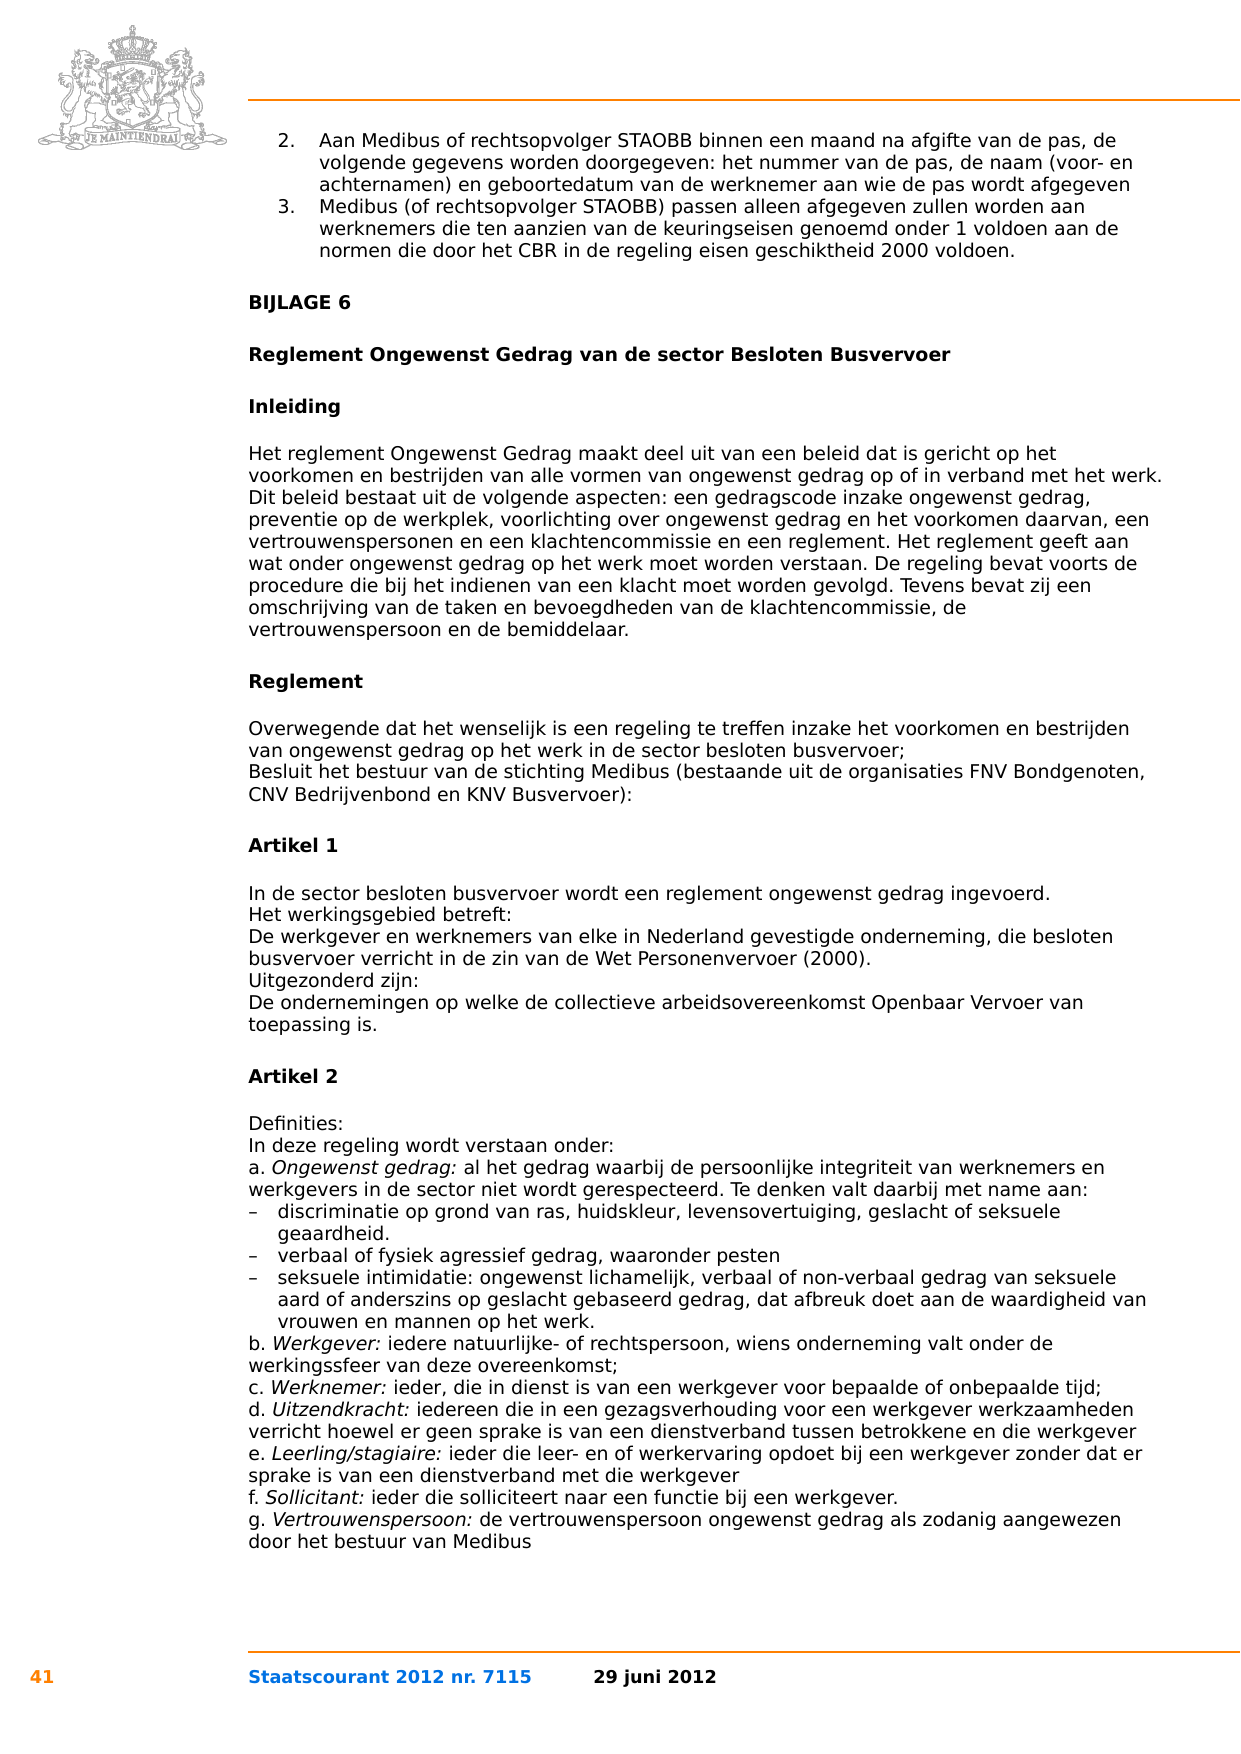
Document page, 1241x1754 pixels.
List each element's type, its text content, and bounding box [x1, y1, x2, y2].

text Definities: [248, 1113, 1163, 1135]
text Het reglement Ongewenst Gedrag maakt deel uit van een beleid dat is gericht op het voorkomen en bestrijden van alle vormen van ongewenst gedrag op of in verband met het werk. Dit beleid bestaat uit de volgende aspecten: een gedragscode inzake ongewenst gedrag, preventie op de werkplek, voorlichting over ongewenst gedrag en het voorkomen daarvan, een vertrouwenspersonen en een klachtencommissie en een reglement. Het reglement geeft aan wat onder ongewenst gedrag op het werk moet worden verstaan. De regeling bevat voorts de procedure die bij het indienen van een klacht moet worden gevolgd. Tevens bevat zij een omschrijving van de taken en bevoegdheden van de klachtencommissie, de vertrouwenspersoon en de bemiddelaar. [248, 443, 1163, 641]
text De werkgever en werknemers van elke in Nederland gevestigde onderneming, die besloten busvervoer verricht in de zin van de Wet Personenvervoer (2000). [248, 926, 1163, 970]
text Overwegende dat het wenselijk is een regeling te treffen inzake het voorkomen en bestrijden van ongewenst gedrag op het werk in de sector besloten busvervoer; [248, 717, 1163, 761]
text De ondernemingen op welke de collectieve arbeidsovereenkomst Openbaar Vervoer van toepassing is. [248, 992, 1163, 1036]
subtitle Artikel 2 [248, 1066, 1163, 1088]
subtitle Artikel 1 [248, 835, 1163, 857]
subtitle Inleiding [248, 396, 1163, 418]
text 2. Aan Medibus of rechtsopvolger STAOBB binnen een maand na afgifte van de pas, de volgende gegevens worden doorgegeven: het nummer van de pas, de naam (voor- en achternamen) en geboortedatum van de werknemer aan wie de pas wordt afgegeven [277, 130, 1163, 196]
text g. Vertrouwenspersoon: de vertrouwenspersoon ongewenst gedrag als zodanig aangewezen door het bestuur van Medibus [248, 1509, 1163, 1553]
text – verbaal of fysiek agressief gedrag, waaronder pesten [248, 1245, 1163, 1267]
subtitle Reglement Ongewenst Gedrag van de sector Besloten Busvervoer [248, 344, 1163, 366]
text Uitgezonderd zijn: [248, 970, 1163, 992]
text a. Ongewenst gedrag: al het gedrag waarbij de persoonlijke integriteit van werknemers en werkgevers in de sector niet wordt gerespecteerd. Te denken valt daarbij met name aan: [248, 1157, 1163, 1201]
text – discriminatie op grond van ras, huidskleur, levensovertuiging, geslacht of seksuele geaardheid. [248, 1201, 1163, 1245]
text In deze regeling wordt verstaan onder: [248, 1135, 1163, 1157]
subtitle BIJLAGE 6 [248, 292, 1163, 314]
text – seksuele intimidatie: ongewenst lichamelijk, verbaal of non-verbaal gedrag van seksuele aard of anderszins op geslacht gebaseerd gedrag, dat afbreuk doet aan de waardigheid van vrouwen en mannen op het werk. [248, 1267, 1163, 1333]
subtitle Reglement [248, 671, 1163, 692]
text e. Leerling/stagiaire: ieder die leer- en of werkervaring opdoet bij een werkgever zonder dat er sprake is van een dienstverband met die werkgever [248, 1443, 1163, 1487]
text 3. Medibus (of rechtsopvolger STAOBB) passen alleen afgegeven zullen worden aan werknemers die ten aanzien van de keuringseisen genoemd onder 1 voldoen aan de normen die door het CBR in de regeling eisen geschiktheid 2000 voldoen. [277, 196, 1163, 262]
text d. Uitzendkracht: iedereen die in een gezagsverhouding voor een werkgever werkzaamheden verricht hoewel er geen sprake is van een dienstverband tussen betrokkene en die werkgever [248, 1399, 1163, 1443]
text c. Werknemer: ieder, die in dienst is van een werkgever voor bepaalde of onbepaalde tijd; [248, 1377, 1163, 1399]
text Het werkingsgebied betreft: [248, 904, 1163, 926]
picture [38, 25, 227, 150]
text Besluit het bestuur van de stichting Medibus (bestaande uit de organisaties FNV Bondgenoten, CNV Bedrijvenbond en KNV Busvervoer): [248, 761, 1163, 805]
text f. Sollicitant: ieder die solliciteert naar een functie bij een werkgever. [248, 1487, 1163, 1509]
text In de sector besloten busvervoer wordt een reglement ongewenst gedrag ingevoerd. [248, 882, 1163, 904]
text b. Werkgever: iedere natuurlijke- of rechtspersoon, wiens onderneming valt onder de werkingssfeer van deze overeenkomst; [248, 1333, 1163, 1377]
